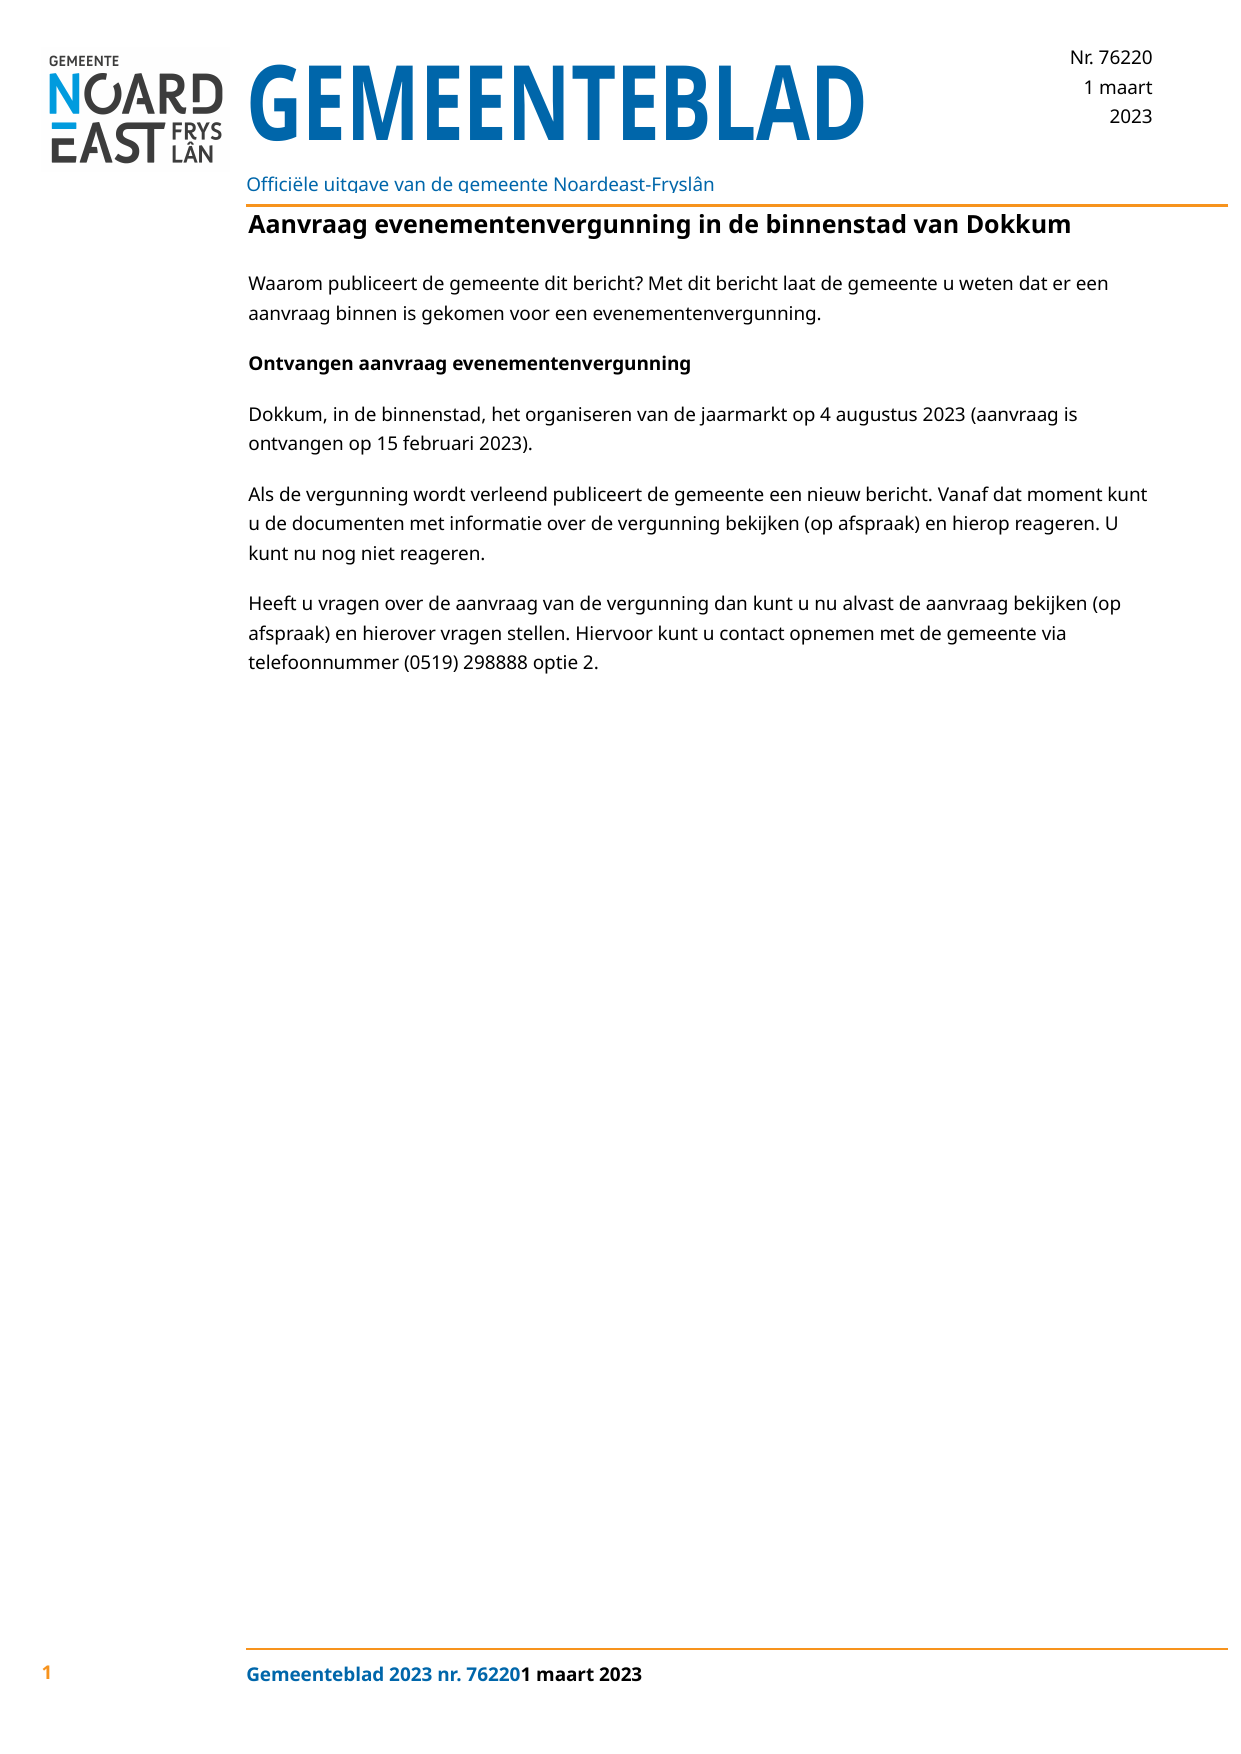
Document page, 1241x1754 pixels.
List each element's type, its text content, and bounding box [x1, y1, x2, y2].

text Aanvraag evenementenvergunning in de binnenstad van Dokkum [248, 207, 1152, 241]
text Waarom publiceert de gemeente dit bericht? Met dit bericht laat de gemeente u weten dat er een aanvraag binnen is gekomen voor een evenementenvergunning. [248, 270, 1152, 326]
text Ontvangen aanvraag evenementenvergunning [248, 350, 1152, 376]
picture [41, 47, 231, 172]
text Als de vergunning wordt verleend publiceert de gemeente een nieuw bericht. Vanaf dat moment kunt u de documenten met informatie over de vergunning bekijken (op afspraak) en hierop reageren. U kunt nu nog niet reageren. [248, 481, 1152, 566]
text Heeft u vragen over de aanvraag van de vergunning dan kunt u nu alvast de aanvraag bekijken (op afspraak) en hierover vragen stellen. Hiervoor kunt u contact opnemen met de gemeente via telefoonnummer (0519) 298888 optie 2. [248, 590, 1152, 675]
text Dokkum, in de binnenstad, het organiseren van de jaarmarkt op 4 augustus 2023 (aanvraag is ontvangen op 15 februari 2023). [248, 401, 1152, 456]
